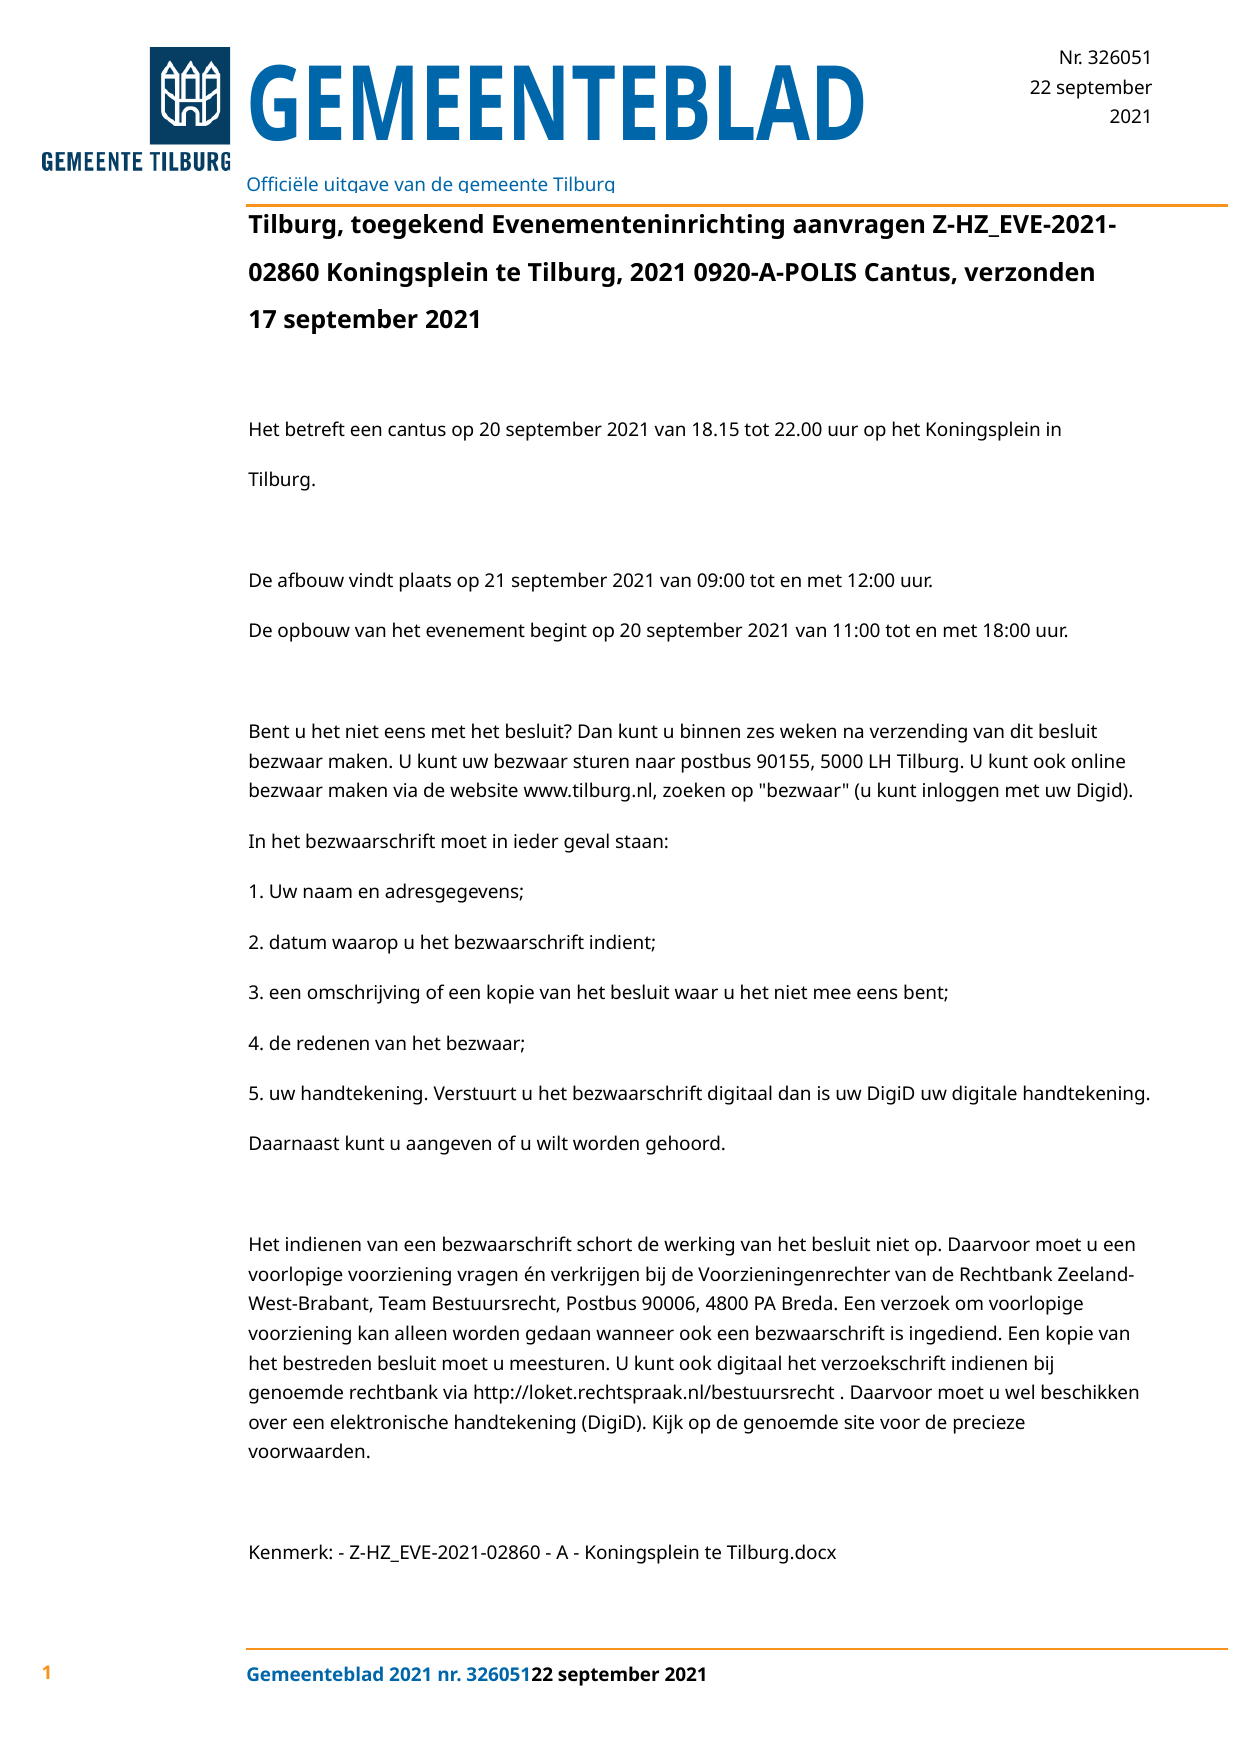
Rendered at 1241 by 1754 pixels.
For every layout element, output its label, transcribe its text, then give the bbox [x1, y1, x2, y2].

text Het indienen van een bezwaarschrift schort de werking van het besluit niet op. Daarvoor moet u een voorlopige voorziening vragen én verkrijgen bij de Voorzieningenrechter van de Rechtbank Zeeland-West-Brabant, Team Bestuursrecht, Postbus 90006, 4800 PA Breda. Een verzoek om voorlopige voorziening kan alleen worden gedaan wanneer ook een bezwaarschrift is ingediend. Een kopie van het bestreden besluit moet u meesturen. U kunt ook digitaal het verzoekschrift indienen bij genoemde rechtbank via http://loket.rechtspraak.nl/bestuursrecht . Daarvoor moet u wel beschikken over een elektronische handtekening (DigiD). Kijk op de genoemde site voor de precieze voorwaarden. [248, 1231, 1152, 1464]
text De afbouw vindt plaats op 21 september 2021 van 09:00 tot en met 12:00 uur. [248, 567, 1152, 593]
text 4. de redenen van het bezwaar; [248, 1030, 1152, 1055]
text 5. uw handtekening. Verstuurt u het bezwaarschrift digitaal dan is uw DigiD uw digitale handtekening. [248, 1080, 1152, 1106]
text 2. datum waarop u het bezwaarschrift indient; [248, 929, 1152, 954]
text 1. Uw naam en adresgegevens; [248, 878, 1152, 904]
text Kenmerk: - Z-HZ_EVE-2021-02860 - A - Koningsplein te Tilburg.docx [248, 1539, 1152, 1565]
picture [41, 47, 231, 172]
text De opbouw van het evenement begint op 20 september 2021 van 11:00 tot en met 18:00 uur. [248, 618, 1152, 643]
text Het betreft een cantus op 20 september 2021 van 18.15 tot 22.00 uur op het Koningsplein in [248, 416, 1152, 442]
text Tilburg, toegekend Evenementeninrichting aanvragen Z-HZ_EVE-2021-02860 Koningsplein te Tilburg, 2021 0920-A-POLIS Cantus, verzonden 17 september 2021 [248, 207, 1152, 336]
text In het bezwaarschrift moet in ieder geval staan: [248, 828, 1152, 854]
text Daarnaast kunt u aangeven of u wilt worden gehoord. [248, 1131, 1152, 1156]
text 3. een omschrijving of een kopie van het besluit waar u het niet mee eens bent; [248, 979, 1152, 1005]
text Bent u het niet eens met het besluit? Dan kunt u binnen zes weken na verzending van dit besluit bezwaar maken. U kunt uw bezwaar sturen naar postbus 90155, 5000 LH Tilburg. U kunt ook online bezwaar maken via de website www.tilburg.nl, zoeken op "bezwaar" (u kunt inloggen met uw Digid). [248, 718, 1152, 803]
text Tilburg. [248, 466, 1152, 492]
